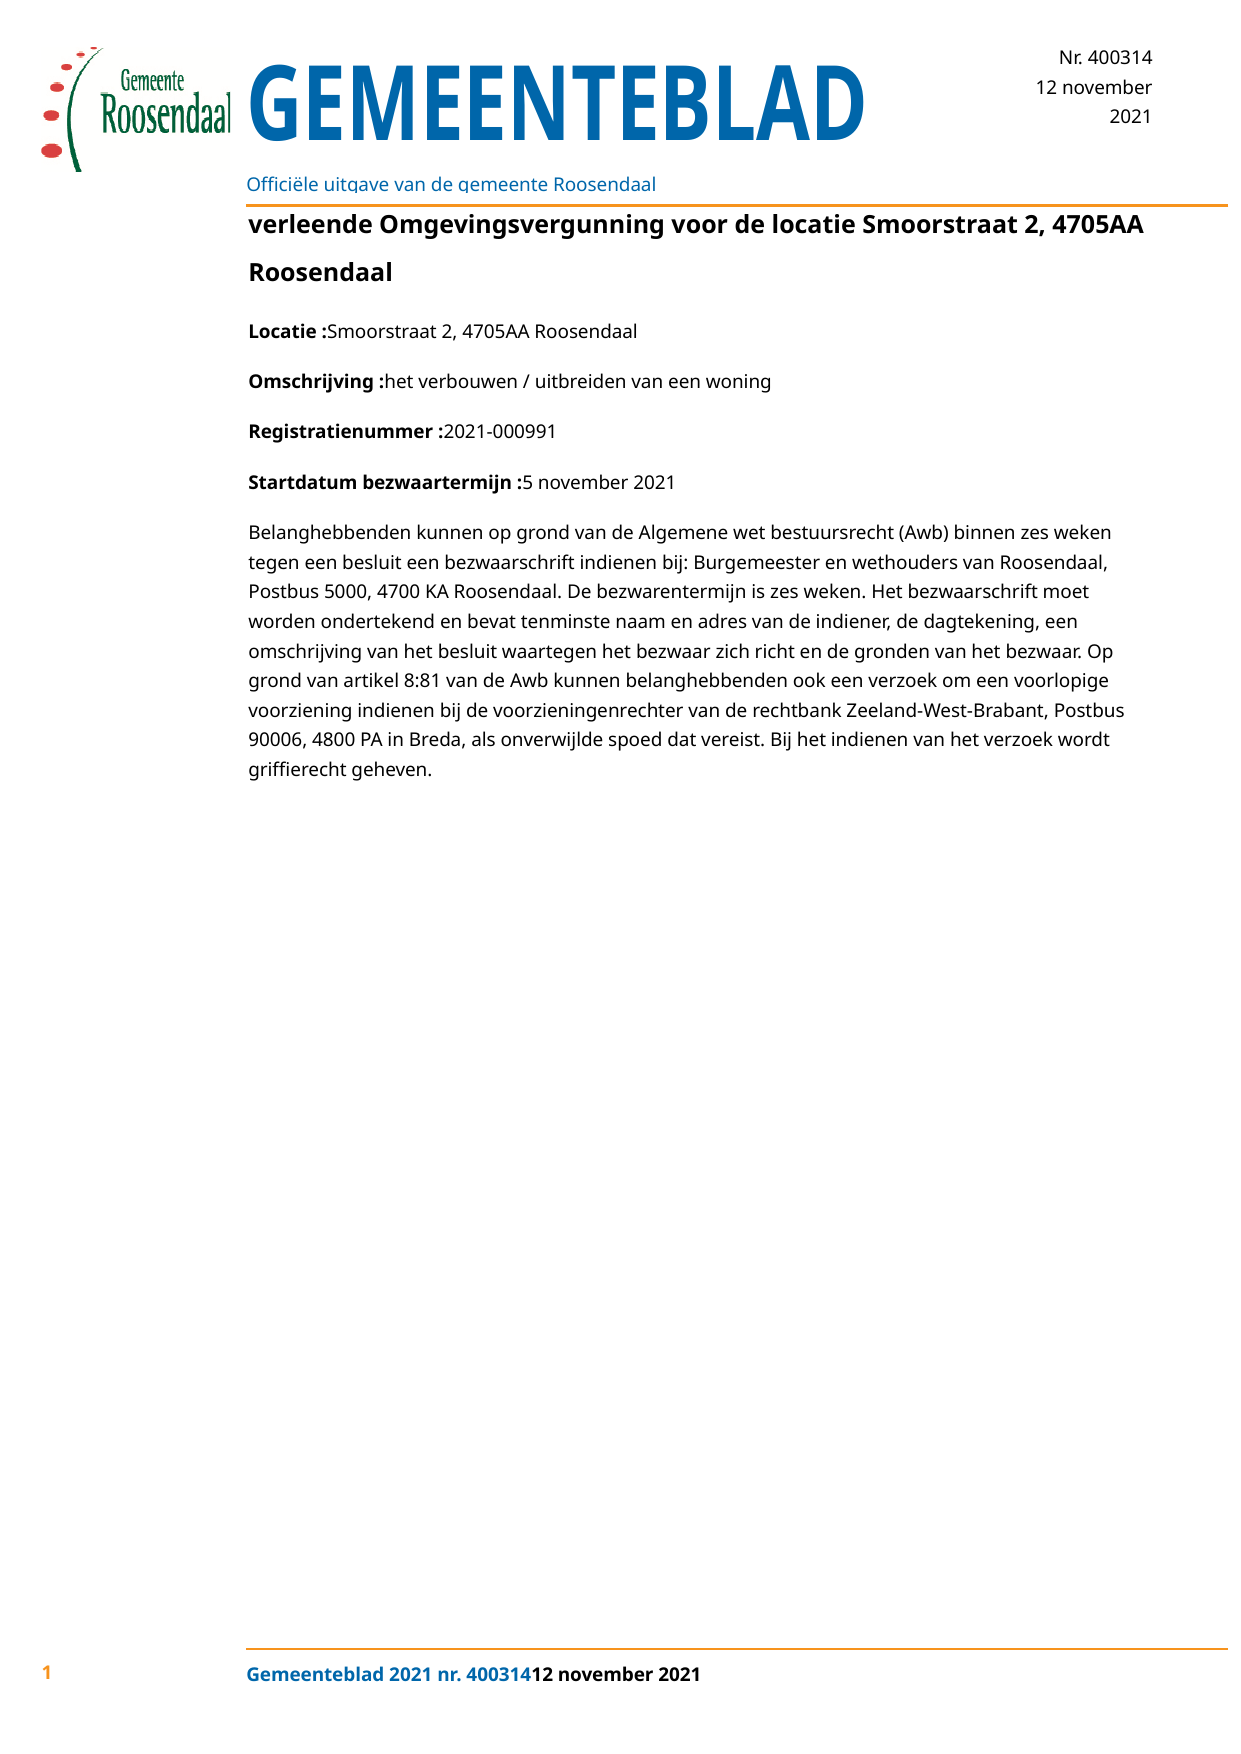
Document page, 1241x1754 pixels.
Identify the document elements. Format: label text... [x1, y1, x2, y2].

text verleende Omgevingsvergunning voor de locatie Smoorstraat 2, 4705AA Roosendaal [248, 207, 1152, 288]
text Belanghebbenden kunnen op grond van de Algemene wet bestuursrecht (Awb) binnen zes weken tegen een besluit een bezwaarschrift indienen bij: Burgemeester en wethouders van Roosendaal, Postbus 5000, 4700 KA Roosendaal. De bezwarentermijn is zes weken. Het bezwaarschrift moet worden ondertekend en bevat tenminste naam en adres van de indiener, de dagtekening, een omschrijving van het besluit waartegen het bezwaar zich richt en de gronden van het bezwaar. Op grond van artikel 8:81 van de Awb kunnen belanghebbenden ook een verzoek om een voorlopige voorziening indienen bij de voorzieningenrechter van de rechtbank Zeeland-West-Brabant, Postbus 90006, 4800 PA in Breda, als onverwijlde spoed dat vereist. Bij het indienen van het verzoek wordt griffierecht geheven. [248, 519, 1152, 782]
text Omschrijving :het verbouwen / uitbreiden van een woning [248, 368, 1152, 394]
text Startdatum bezwaartermijn :5 november 2021 [248, 469, 1152, 495]
picture [41, 47, 231, 172]
text Registratienummer :2021-000991 [248, 419, 1152, 444]
text Locatie :Smoorstraat 2, 4705AA Roosendaal [248, 318, 1152, 344]
